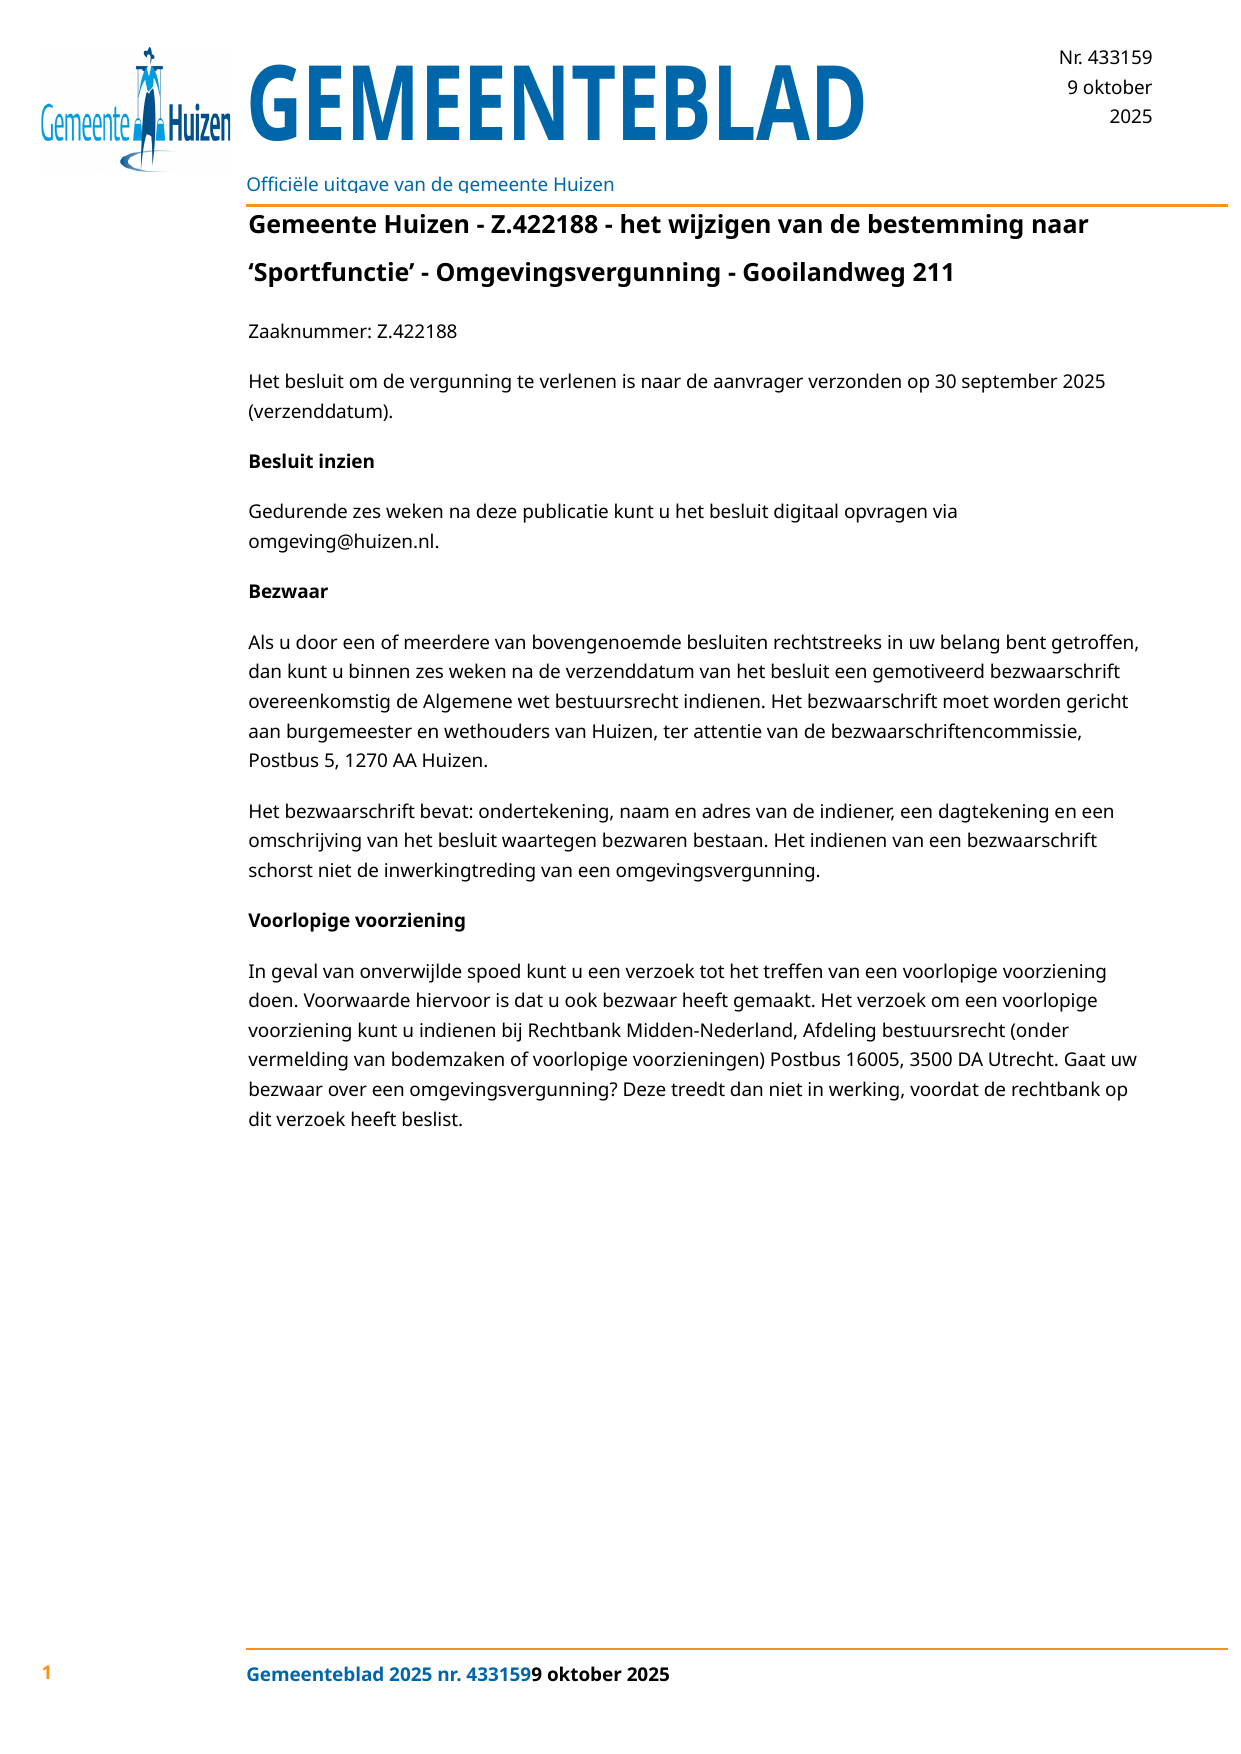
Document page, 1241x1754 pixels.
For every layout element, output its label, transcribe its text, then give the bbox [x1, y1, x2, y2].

text Besluit inzien [248, 448, 1152, 474]
text Het bezwaarschrift bevat: ondertekening, naam en adres van de indiener, een dagtekening en een omschrijving van het besluit waartegen bezwaren bestaan. Het indienen van een bezwaarschrift schorst niet de inwerkingtreding van een omgevingsvergunning. [248, 798, 1152, 883]
text Zaaknummer: Z.422188 [248, 318, 1152, 344]
text Als u door een of meerdere van bovengenoemde besluiten rechtstreeks in uw belang bent getroffen, dan kunt u binnen zes weken na de verzenddatum van het besluit een gemotiveerd bezwaarschrift overeenkomstig de Algemene wet bestuursrecht indienen. Het bezwaarschrift moet worden gericht aan burgemeester en wethouders van Huizen, ter attentie van de bezwaarschriftencommissie, Postbus 5, 1270 AA Huizen. [248, 629, 1152, 773]
text In geval van onverwijlde spoed kunt u een verzoek tot het treffen van een voorlopige voorziening doen. Voorwaarde hiervoor is dat u ook bezwaar heeft gemaakt. Het verzoek om een voorlopige voorziening kunt u indienen bij Rechtbank Midden-Nederland, Afdeling bestuursrecht (onder vermelding van bodemzaken of voorlopige voorzieningen) Postbus 16005, 3500 DA Utrecht. Gaat uw bezwaar over een omgevingsvergunning? Deze treedt dan niet in werking, voordat de rechtbank op dit verzoek heeft beslist. [248, 958, 1152, 1132]
text Bezwaar [248, 579, 1152, 604]
text Gemeente Huizen - Z.422188 - het wijzigen van de bestemming naar ‘Sportfunctie’ - Omgevingsvergunning - Gooilandweg 211 [248, 207, 1152, 288]
text Het besluit om de vergunning te verlenen is naar de aanvrager verzonden op 30 september 2025 (verzenddatum). [248, 368, 1152, 424]
text Gedurende zes weken na deze publicatie kunt u het besluit digitaal opvragen via omgeving@huizen.nl. [248, 499, 1152, 554]
text Voorlopige voorziening [248, 907, 1152, 933]
picture [41, 47, 231, 172]
